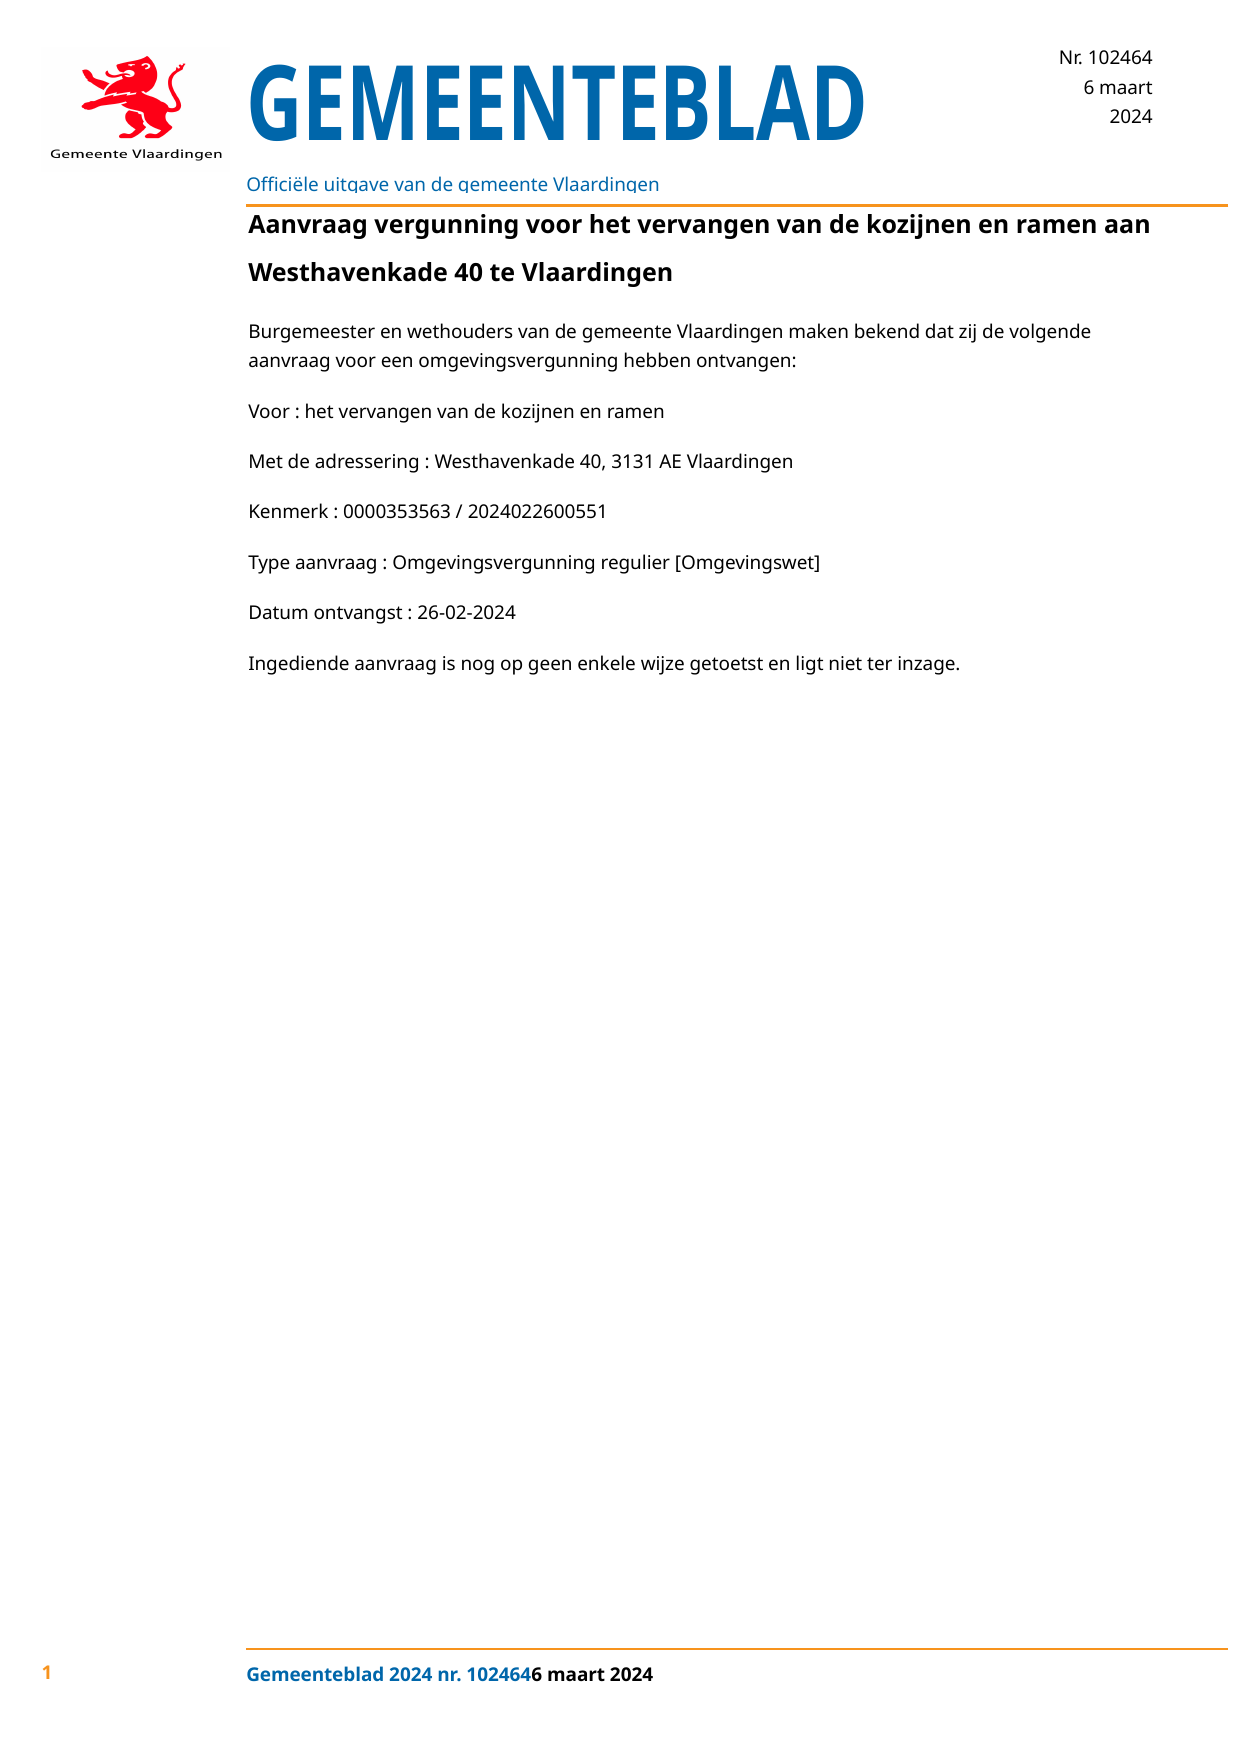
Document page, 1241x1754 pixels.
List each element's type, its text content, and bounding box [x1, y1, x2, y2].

text Burgemeester en wethouders van de gemeente Vlaardingen maken bekend dat zij de volgende aanvraag voor een omgevingsvergunning hebben ontvangen: [248, 318, 1152, 373]
text Voor : het vervangen van de kozijnen en ramen [248, 398, 1152, 424]
text Type aanvraag : Omgevingsvergunning regulier [Omgevingswet] [248, 549, 1152, 575]
text Ingediende aanvraag is nog op geen enkele wijze getoetst en ligt niet ter inzage. [248, 650, 1152, 676]
picture [41, 47, 231, 172]
text Datum ontvangst : 26-02-2024 [248, 599, 1152, 625]
text Aanvraag vergunning voor het vervangen van de kozijnen en ramen aan Westhavenkade 40 te Vlaardingen [248, 207, 1152, 288]
text Kenmerk : 0000353563 / 2024022600551 [248, 499, 1152, 524]
text Met de adressering : Westhavenkade 40, 3131 AE Vlaardingen [248, 448, 1152, 474]
